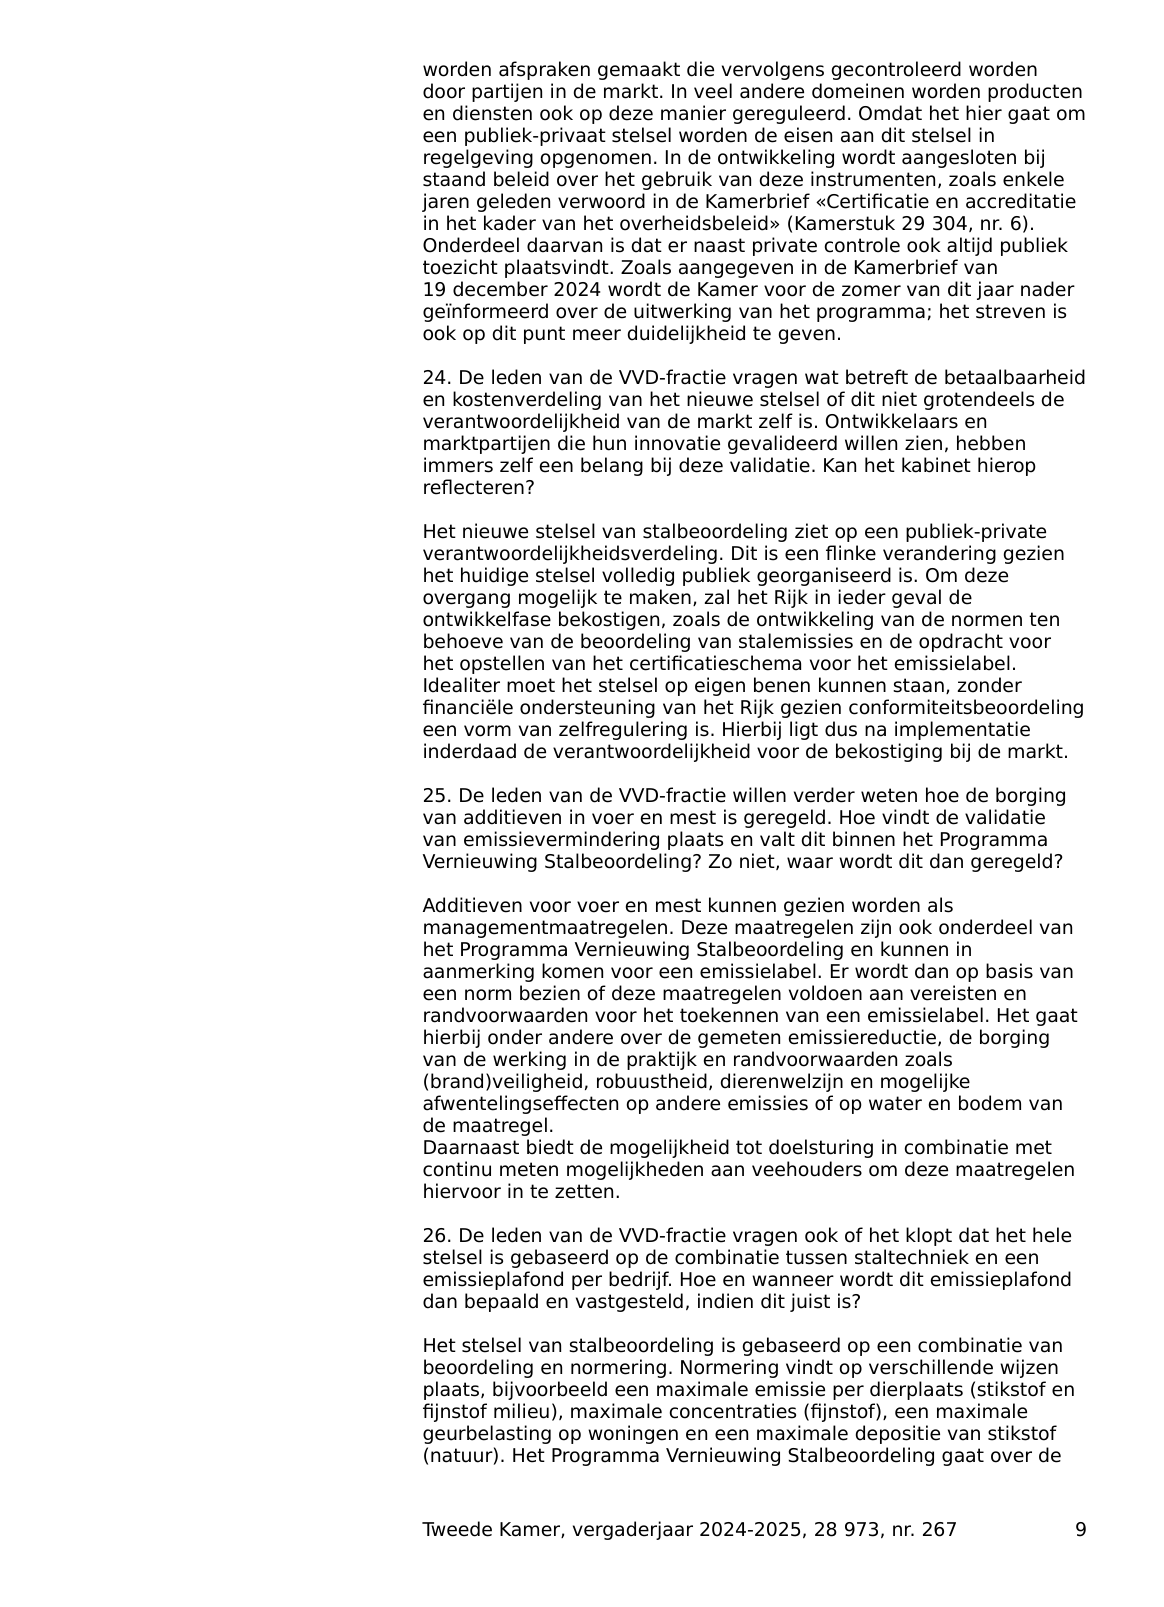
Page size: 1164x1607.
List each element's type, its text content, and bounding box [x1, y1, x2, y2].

text Het nieuwe stelsel van stalbeoordeling ziet op een publiek-private verantwoordelijkheidsverdeling. Dit is een flinke verandering gezien het huidige stelsel volledig publiek georganiseerd is. Om deze overgang mogelijk te maken, zal het Rijk in ieder geval de ontwikkelfase bekostigen, zoals de ontwikkeling van de normen ten behoeve van de beoordeling van stalemissies en de opdracht voor het opstellen van het certificatieschema voor het emissielabel. Idealiter moet het stelsel op eigen benen kunnen staan, zonder financiële ondersteuning van het Rijk gezien conformiteitsbeoordeling een vorm van zelfregulering is. Hierbij ligt dus na implementatie inderdaad de verantwoordelijkheid voor de bekostiging bij de markt. [422, 521, 1087, 763]
text Het stelsel van stalbeoordeling is gebaseerd op een combinatie van beoordeling en normering. Normering vindt op verschillende wijzen plaats, bijvoorbeeld een maximale emissie per dierplaats (stikstof en fijnstof milieu), maximale concentraties (fijnstof), een maximale geurbelasting op woningen en een maximale depositie van stikstof (natuur). Het Programma Vernieuwing Stalbeoordeling gaat over de [422, 1335, 1087, 1467]
text Daarnaast biedt de mogelijkheid tot doelsturing in combinatie met continu meten mogelijkheden aan veehouders om deze maatregelen hiervoor in te zetten. [422, 1137, 1087, 1203]
text 25. De leden van de VVD-fractie willen verder weten hoe de borging van additieven in voer en mest is geregeld. Hoe vindt de validatie van emissievermindering plaats en valt dit binnen het Programma Vernieuwing Stalbeoordeling? Zo niet, waar wordt dit dan geregeld? [422, 785, 1087, 873]
text 26. De leden van de VVD-fractie vragen ook of het klopt dat het hele stelsel is gebaseerd op de combinatie tussen staltechniek en een emissieplafond per bedrijf. Hoe en wanneer wordt dit emissieplafond dan bepaald en vastgesteld, indien dit juist is? [422, 1225, 1087, 1313]
text Additieven voor voer en mest kunnen gezien worden als managementmaatregelen. Deze maatregelen zijn ook onderdeel van het Programma Vernieuwing Stalbeoordeling en kunnen in aanmerking komen voor een emissielabel. Er wordt dan op basis van een norm bezien of deze maatregelen voldoen aan vereisten en randvoorwaarden voor het toekennen van een emissielabel. Het gaat hierbij onder andere over de gemeten emissiereductie, de borging van de werking in de praktijk en randvoorwaarden zoals (brand)veiligheid, robuustheid, dierenwelzijn en mogelijke afwentelingseffecten op andere emissies of op water en bodem van de maatregel. [422, 895, 1087, 1137]
text worden afspraken gemaakt die vervolgens gecontroleerd worden door partijen in de markt. In veel andere domeinen worden producten en diensten ook op deze manier gereguleerd. Omdat het hier gaat om een publiek-privaat stelsel worden de eisen aan dit stelsel in regelgeving opgenomen. In de ontwikkeling wordt aangesloten bij staand beleid over het gebruik van deze instrumenten, zoals enkele jaren geleden verwoord in de Kamerbrief «Certificatie en accreditatie in het kader van het overheidsbeleid» (Kamerstuk 29 304, nr. 6). Onderdeel daarvan is dat er naast private controle ook altijd publiek toezicht plaatsvindt. Zoals aangegeven in de Kamerbrief van 19 december 2024 wordt de Kamer voor de zomer van dit jaar nader geïnformeerd over de uitwerking van het programma; het streven is ook op dit punt meer duidelijkheid te geven. [422, 59, 1087, 345]
text 24. De leden van de VVD-fractie vragen wat betreft de betaalbaarheid en kostenverdeling van het nieuwe stelsel of dit niet grotendeels de verantwoordelijkheid van de markt zelf is. Ontwikkelaars en marktpartijen die hun innovatie gevalideerd willen zien, hebben immers zelf een belang bij deze validatie. Kan het kabinet hierop reflecteren? [422, 367, 1087, 499]
